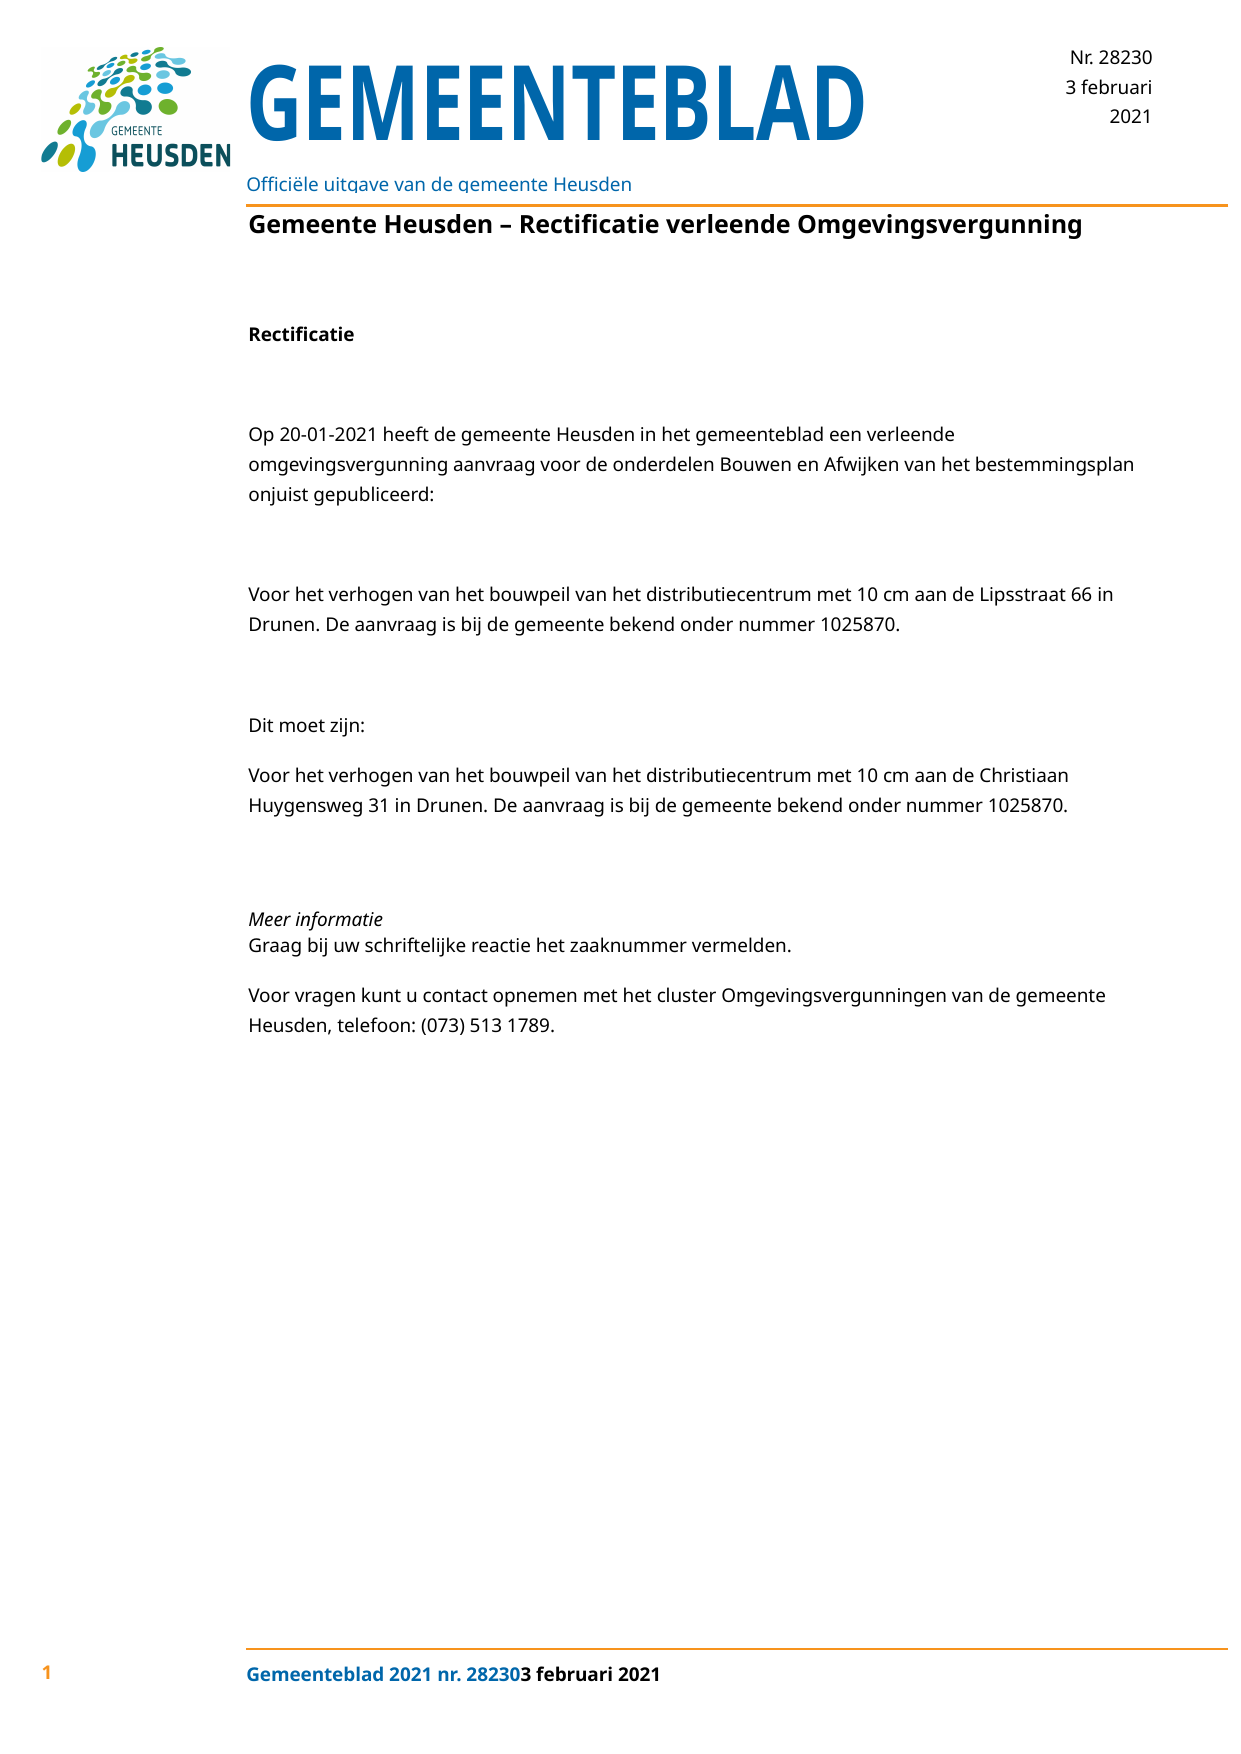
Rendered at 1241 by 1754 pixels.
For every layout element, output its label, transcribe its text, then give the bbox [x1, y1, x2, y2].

text Rectificatie [248, 321, 1152, 346]
text Op 20-01-2021 heeft de gemeente Heusden in het gemeenteblad een verleende omgevingsvergunning aanvraag voor de onderdelen Bouwen en Afwijken van het bestemmingsplan onjuist gepubliceerd: [248, 422, 1152, 506]
text Graag bij uw schriftelijke reactie het zaaknummer vermelden. [248, 932, 1152, 958]
text Meer informatie [248, 906, 1152, 932]
text Voor het verhogen van het bouwpeil van het distributiecentrum met 10 cm aan de Christiaan Huygensweg 31 in Drunen. De aanvraag is bij de gemeente bekend onder nummer 1025870. [248, 762, 1152, 818]
text Gemeente Heusden – Rectificatie verleende Omgevingsvergunning [248, 207, 1152, 241]
picture [41, 47, 231, 172]
text Dit moet zijn: [248, 712, 1152, 738]
text Voor het verhogen van het bouwpeil van het distributiecentrum met 10 cm aan de Lipsstraat 66 in Drunen. De aanvraag is bij de gemeente bekend onder nummer 1025870. [248, 582, 1152, 637]
text Voor vragen kunt u contact opnemen met het cluster Omgevingsvergunningen van de gemeente Heusden, telefoon: (073) 513 1789. [248, 982, 1152, 1038]
